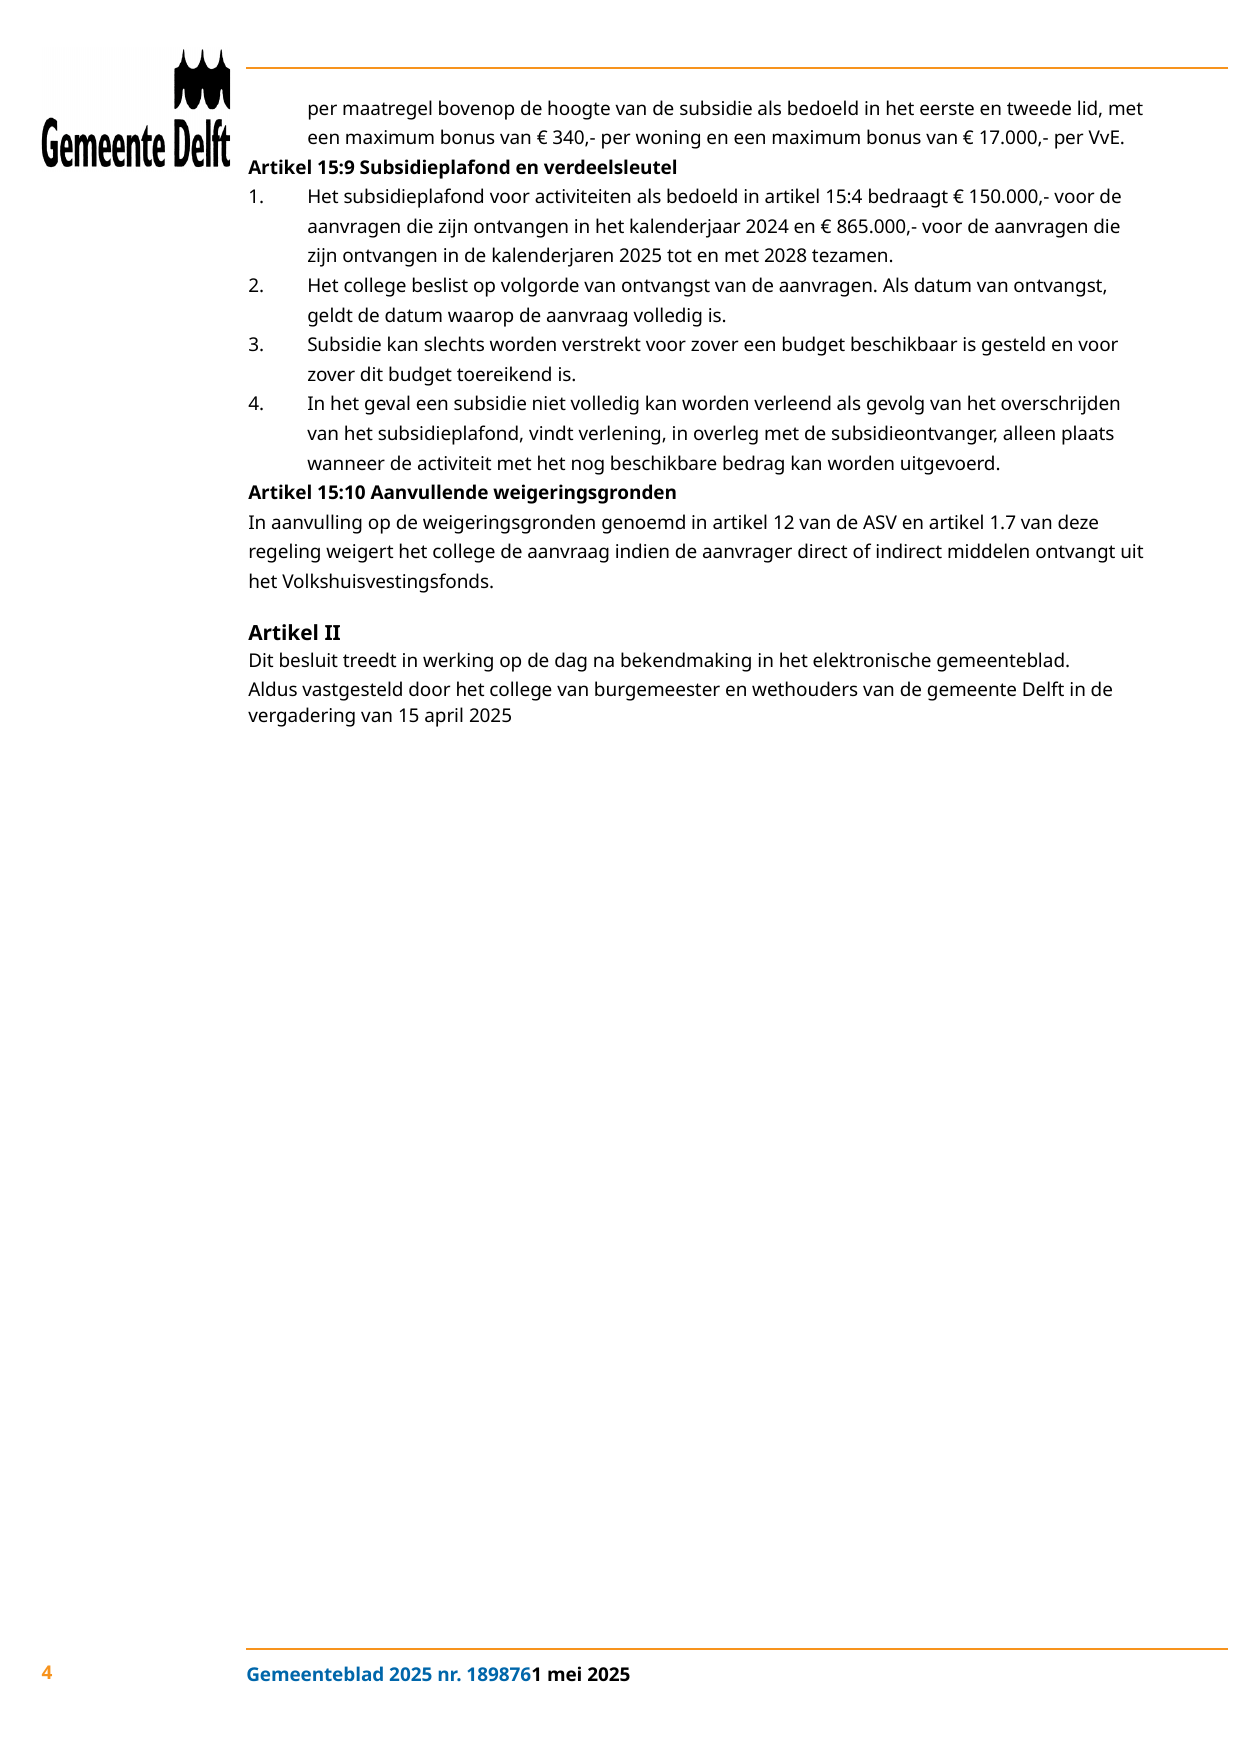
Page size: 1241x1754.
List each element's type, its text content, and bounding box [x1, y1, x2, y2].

text Aldus vastgesteld door het college van burgemeester en wethouders van de gemeente Delft in de vergadering van 15 april 2025 [248, 677, 1152, 728]
picture [41, 47, 231, 172]
text Dit besluit treedt in werking op de dag na bekendmaking in het elektronische gemeenteblad. [248, 647, 1152, 673]
list Subsidie kan slechts worden verstrekt voor zover een budget beschikbaar is gesteld en voor zover dit budget toereikend is. [248, 331, 1152, 387]
text Artikel 15:9 Subsidieplafond en verdeelsleutel [248, 154, 1152, 180]
list per maatregel bovenop de hoogte van de subsidie als bedoeld in het eerste en tweede lid, met een maximum bonus van € 340,- per woning en een maximum bonus van € 17.000,- per VvE. [248, 95, 1152, 150]
list Het subsidieplafond voor activiteiten als bedoeld in artikel 15:4 bedraagt € 150.000,- voor de aanvragen die zijn ontvangen in het kalenderjaar 2024 en € 865.000,- voor de aanvragen die zijn ontvangen in de kalenderjaren 2025 tot en met 2028 tezamen. [248, 183, 1152, 268]
text Artikel 15:10 Aanvullende weigeringsgronden [248, 479, 1152, 505]
text Artikel II [248, 618, 1152, 647]
list In het geval een subsidie niet volledig kan worden verleend als gevolg van het overschrijden van het subsidieplafond, vindt verlening, in overleg met de subsidieontvanger, alleen plaats wanneer de activiteit met het nog beschikbare bedrag kan worden uitgevoerd. [248, 391, 1152, 476]
text In aanvulling op de weigeringsgronden genoemd in artikel 12 van de ASV en artikel 1.7 van deze regeling weigert het college de aanvraag indien de aanvrager direct of indirect middelen ontvangt uit het Volkshuisvestingsfonds. [248, 509, 1152, 594]
list Het college beslist op volgorde van ontvangst van de aanvragen. Als datum van ontvangst, geldt de datum waarop de aanvraag volledig is. [248, 272, 1152, 328]
